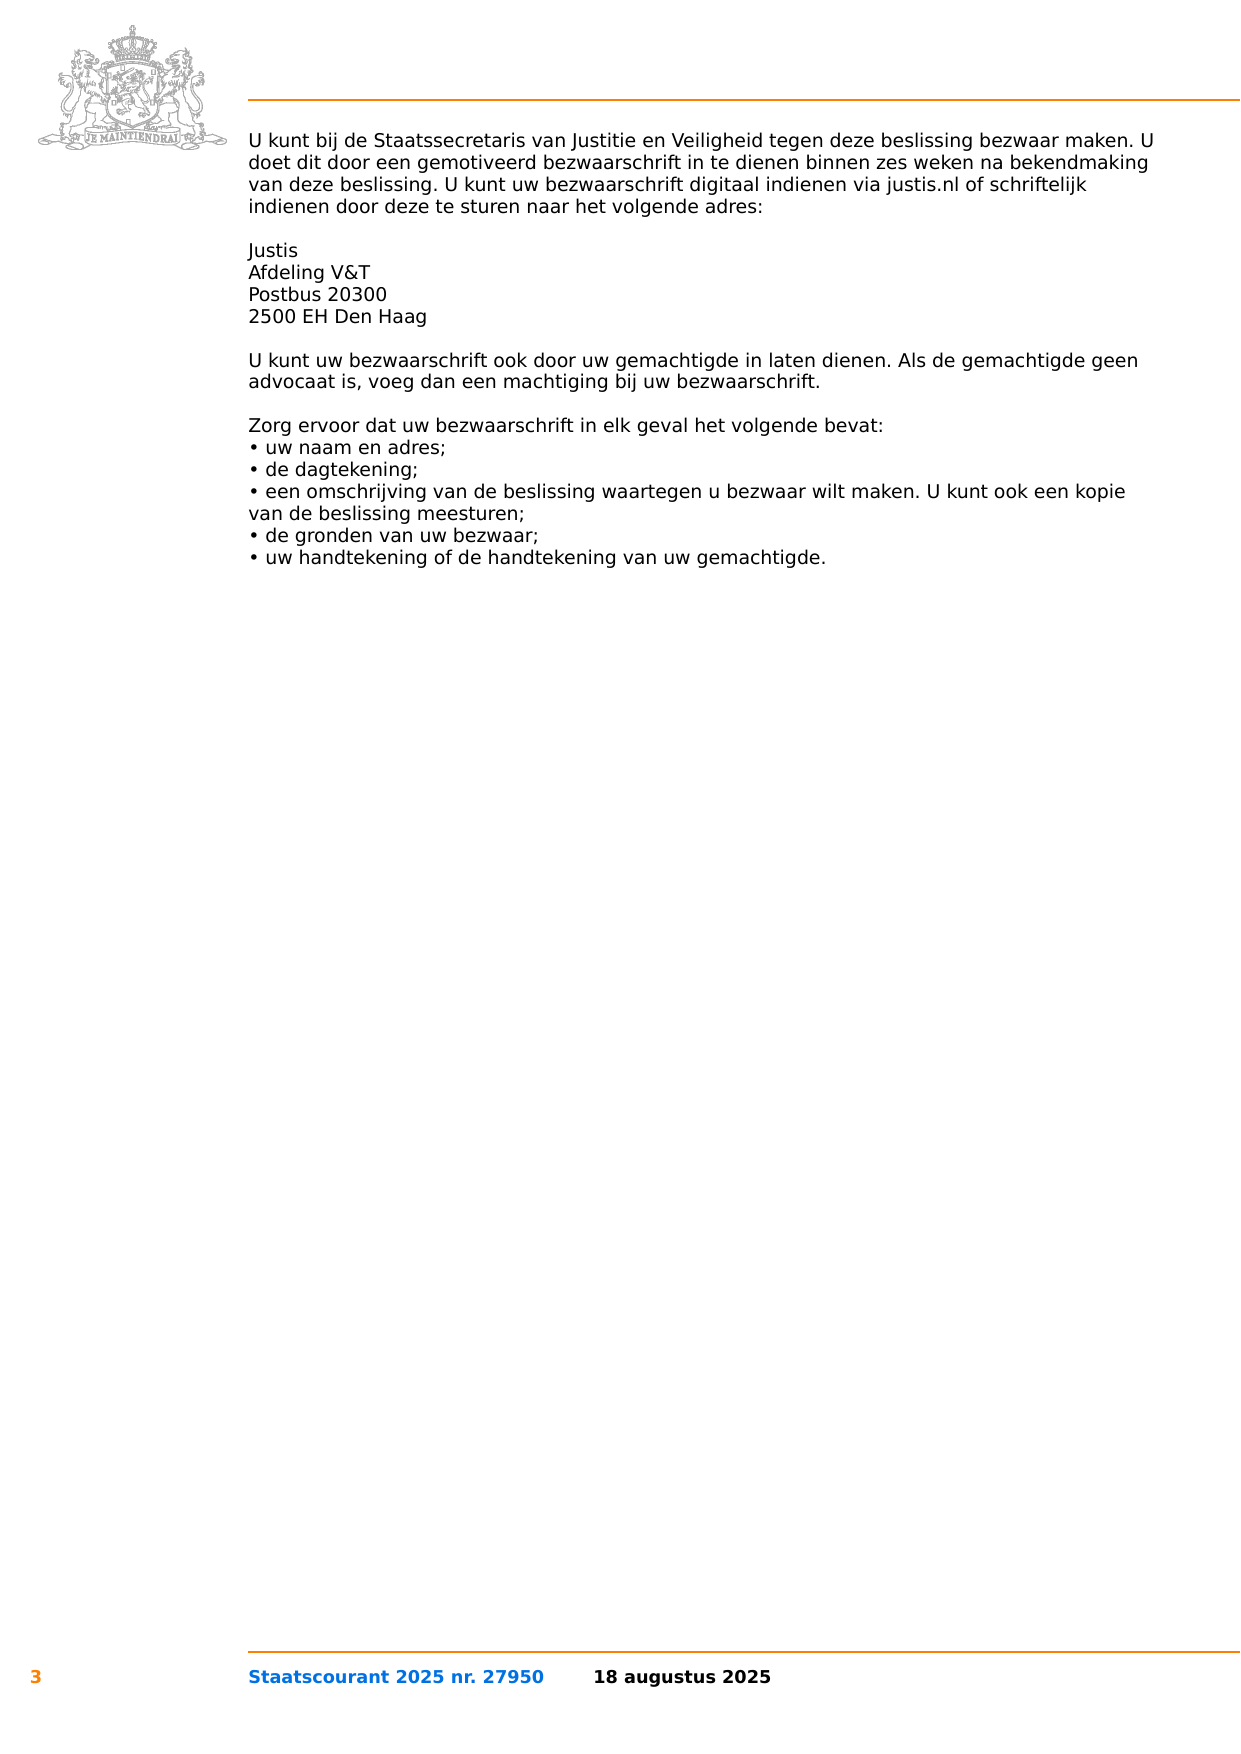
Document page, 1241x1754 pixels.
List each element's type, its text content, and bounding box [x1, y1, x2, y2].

text • uw naam en adres; [248, 437, 1163, 459]
picture [38, 25, 227, 150]
text 2500 EH Den Haag [248, 306, 1163, 328]
text • de gronden van uw bezwaar; [248, 525, 1163, 547]
text Zorg ervoor dat uw bezwaarschrift in elk geval het volgende bevat: [248, 415, 1163, 437]
text • uw handtekening of de handtekening van uw gemachtigde. [248, 547, 1163, 569]
text • een omschrijving van de beslissing waartegen u bezwaar wilt maken. U kunt ook een kopie van de beslissing meesturen; [248, 481, 1163, 525]
text Justis [248, 240, 1163, 262]
text • de dagtekening; [248, 459, 1163, 481]
text Afdeling V&T [248, 262, 1163, 284]
text U kunt uw bezwaarschrift ook door uw gemachtigde in laten dienen. Als de gemachtigde geen advocaat is, voeg dan een machtiging bij uw bezwaarschrift. [248, 349, 1163, 393]
text Postbus 20300 [248, 284, 1163, 306]
text U kunt bij de Staatssecretaris van Justitie en Veiligheid tegen deze beslissing bezwaar maken. U doet dit door een gemotiveerd bezwaarschrift in te dienen binnen zes weken na bekendmaking van deze beslissing. U kunt uw bezwaarschrift digitaal indienen via justis.nl of schriftelijk indienen door deze te sturen naar het volgende adres: [248, 130, 1163, 218]
